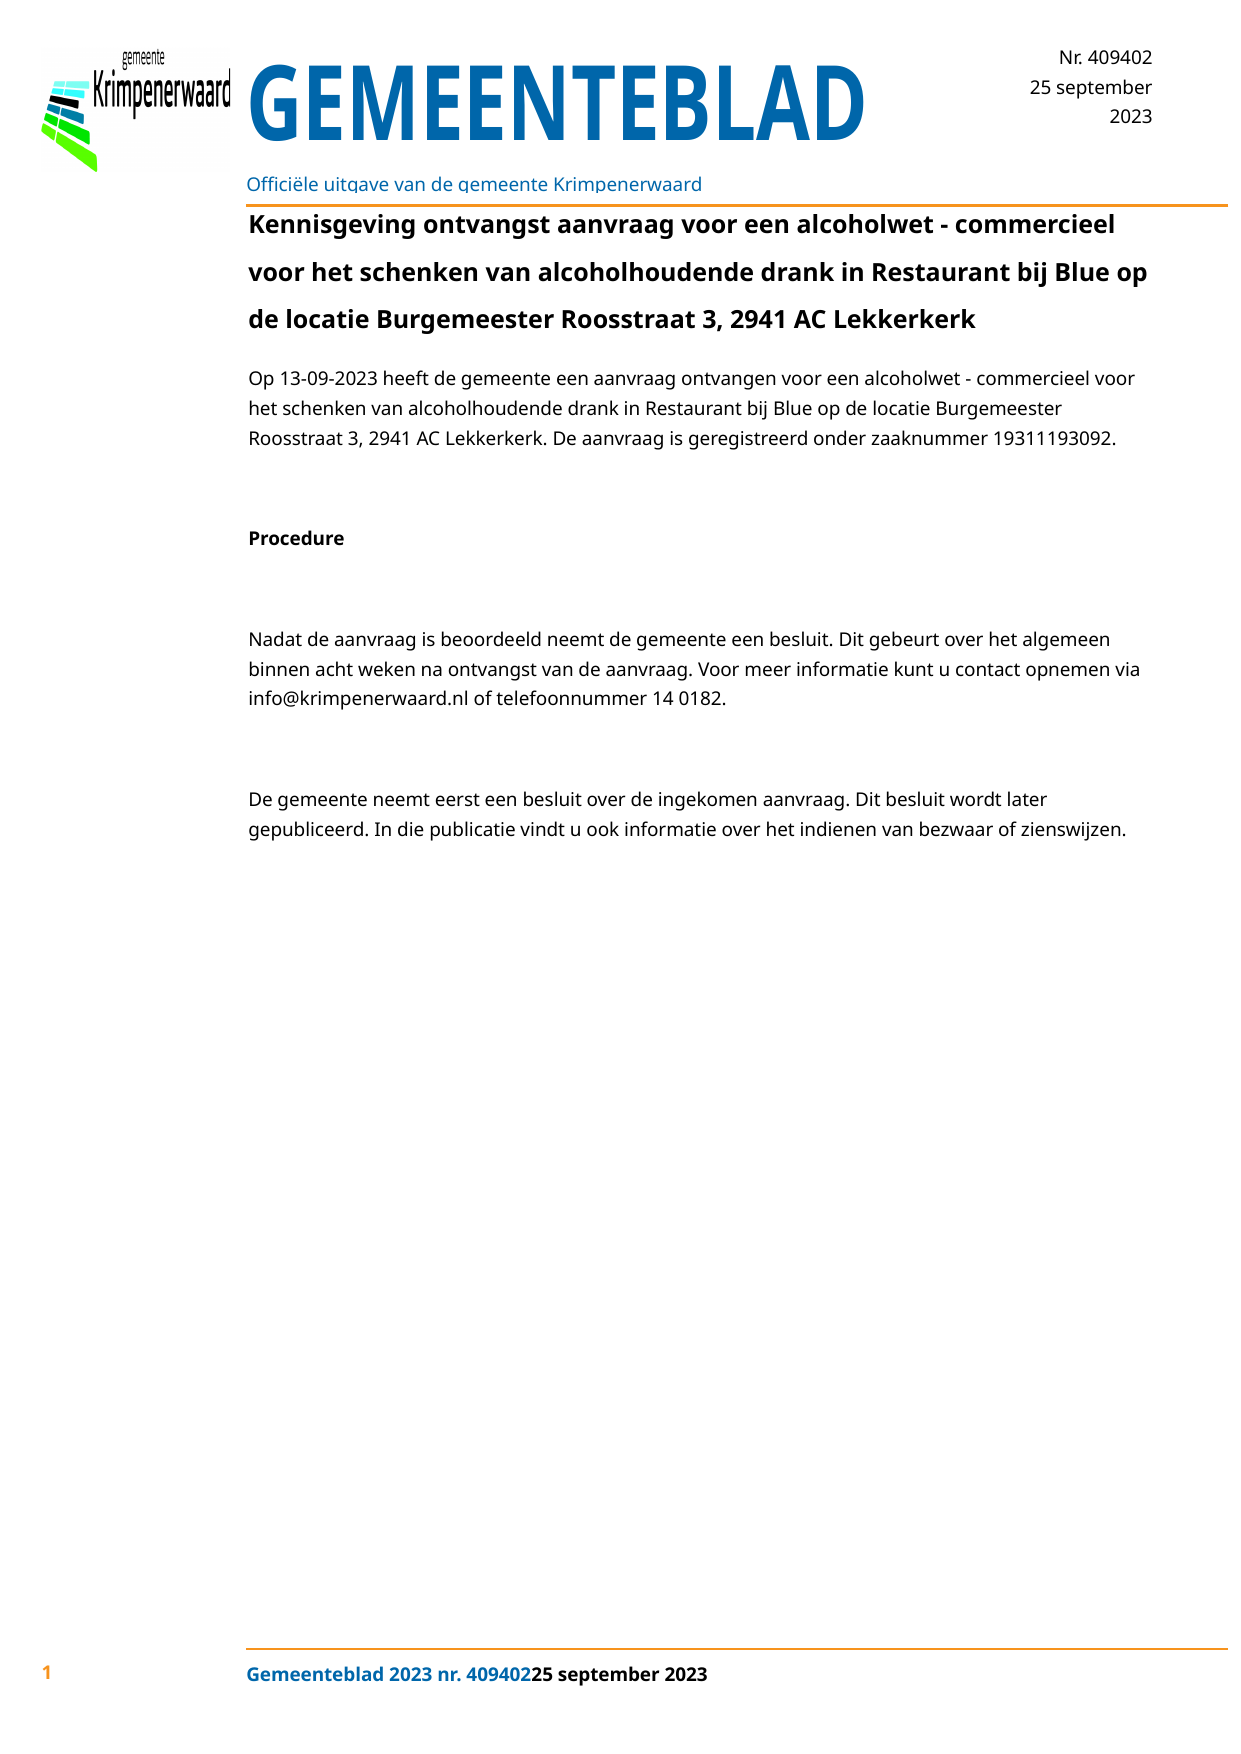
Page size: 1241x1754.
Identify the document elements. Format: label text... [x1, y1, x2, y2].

picture [41, 47, 231, 172]
text Nadat de aanvraag is beoordeeld neemt de gemeente een besluit. Dit gebeurt over het algemeen binnen acht weken na ontvangst van de aanvraag. Voor meer informatie kunt u contact opnemen via info@krimpenerwaard.nl of telefoonnummer 14 0182. [248, 626, 1152, 711]
text Kennisgeving ontvangst aanvraag voor een alcoholwet - commercieel voor het schenken van alcoholhoudende drank in Restaurant bij Blue op de locatie Burgemeester Roosstraat 3, 2941 AC Lekkerkerk [248, 207, 1152, 336]
text Op 13-09-2023 heeft de gemeente een aanvraag ontvangen voor een alcoholwet - commercieel voor het schenken van alcoholhoudende drank in Restaurant bij Blue op de locatie Burgemeester Roosstraat 3, 2941 AC Lekkerkerk. De aanvraag is geregistreerd onder zaaknummer 19311193092. [248, 366, 1152, 450]
text Procedure [248, 526, 1152, 551]
text De gemeente neemt eerst een besluit over de ingekomen aanvraag. Dit besluit wordt later gepubliceerd. In die publicatie vindt u ook informatie over het indienen van bezwaar of zienswijzen. [248, 786, 1152, 842]
